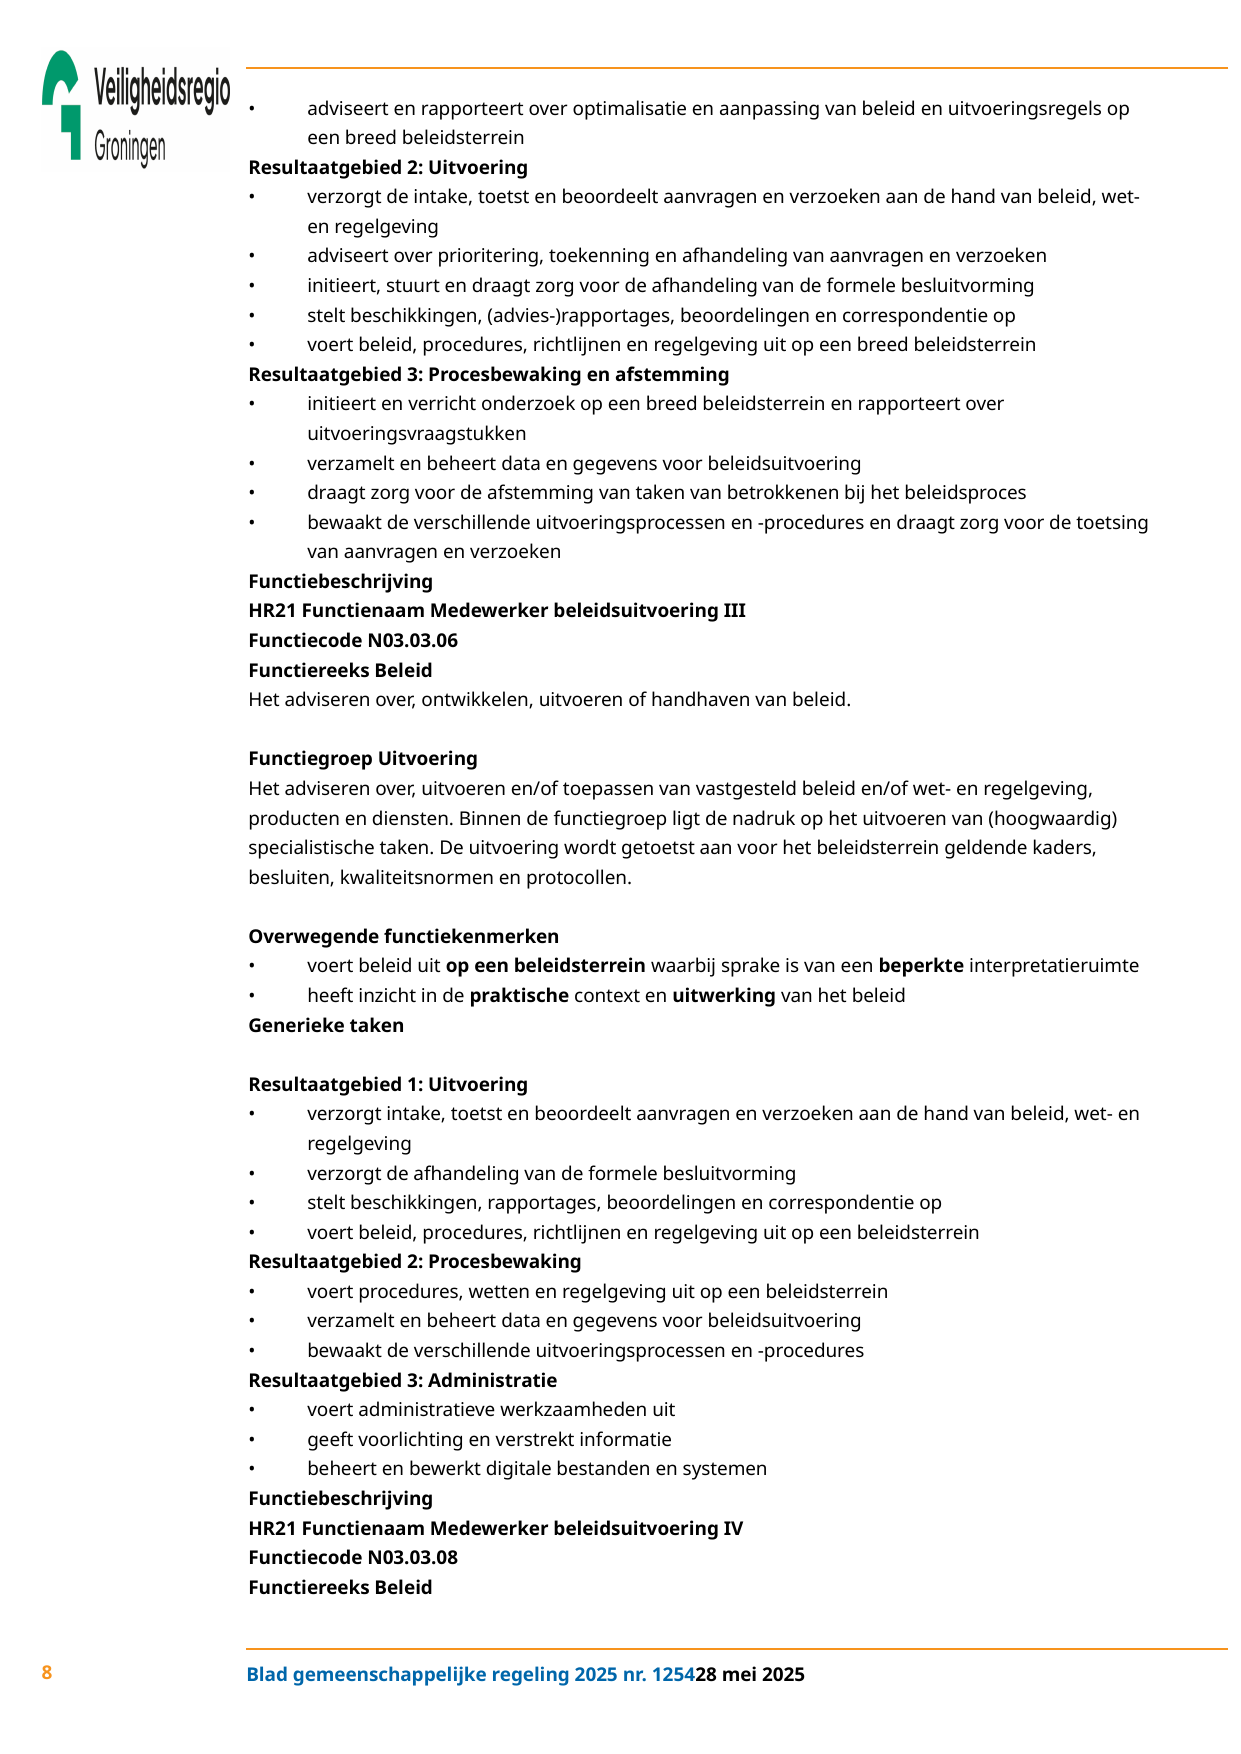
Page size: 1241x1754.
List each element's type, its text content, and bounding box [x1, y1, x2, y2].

list initieert, stuurt en draagt zorg voor de afhandeling van de formele besluitvorming [248, 272, 1152, 298]
list verzamelt en beheert data en gegevens voor beleidsuitvoering [248, 1308, 1152, 1333]
list adviseert over prioritering, toekenning en afhandeling van aanvragen en verzoeken [248, 243, 1152, 268]
list geeft voorlichting en verstrekt informatie [248, 1426, 1152, 1452]
list bewaakt de verschillende uitvoeringsprocessen en -procedures en draagt zorg voor de toetsing van aanvragen en verzoeken [248, 509, 1152, 564]
text HR21 Functienaam Medewerker beleidsuitvoering III [248, 598, 1152, 623]
text Resultaatgebied 2: Uitvoering [248, 154, 1152, 180]
picture [41, 47, 231, 172]
list heeft inzicht in de praktische context en uitwerking van het beleid [248, 982, 1152, 1008]
text Resultaatgebied 2: Procesbewaking [248, 1248, 1152, 1274]
list verzorgt intake, toetst en beoordeelt aanvragen en verzoeken aan de hand van beleid, wet- en regelgeving [248, 1101, 1152, 1156]
text Functiecode N03.03.06 [248, 627, 1152, 653]
text Functiegroep Uitvoering [248, 746, 1152, 771]
text Functiereeks Beleid [248, 657, 1152, 683]
text Generieke taken [248, 1012, 1152, 1038]
list voert procedures, wetten en regelgeving uit op een beleidsterrein [248, 1278, 1152, 1304]
text Functiebeschrijving [248, 1485, 1152, 1511]
text Functiecode N03.03.08 [248, 1544, 1152, 1570]
text Functiereeks Beleid [248, 1574, 1152, 1600]
text Het adviseren over, uitvoeren en/of toepassen van vastgesteld beleid en/of wet- en regelgeving, producten en diensten. Binnen de functiegroep ligt de nadruk op het uitvoeren van (hoogwaardig) specialistische taken. De uitvoering wordt getoetst aan voor het beleidsterrein geldende kaders, besluiten, kwaliteitsnormen en protocollen. [248, 775, 1152, 890]
list voert beleid, procedures, richtlijnen en regelgeving uit op een beleidsterrein [248, 1219, 1152, 1245]
text Het adviseren over, ontwikkelen, uitvoeren of handhaven van beleid. [248, 686, 1152, 712]
list stelt beschikkingen, (advies-)rapportages, beoordelingen en correspondentie op [248, 302, 1152, 328]
text Overwegende functiekenmerken [248, 923, 1152, 949]
list draagt zorg voor de afstemming van taken van betrokkenen bij het beleidsproces [248, 479, 1152, 505]
text Resultaatgebied 3: Procesbewaking en afstemming [248, 361, 1152, 387]
list beheert en bewerkt digitale bestanden en systemen [248, 1456, 1152, 1481]
list voert beleid uit op een beleidsterrein waarbij sprake is van een beperkte interpretatieruimte [248, 953, 1152, 978]
text Resultaatgebied 1: Uitvoering [248, 1071, 1152, 1097]
list voert administratieve werkzaamheden uit [248, 1396, 1152, 1422]
list stelt beschikkingen, rapportages, beoordelingen en correspondentie op [248, 1189, 1152, 1215]
list adviseert en rapporteert over optimalisatie en aanpassing van beleid en uitvoeringsregels op een breed beleidsterrein [248, 95, 1152, 150]
list verzorgt de afhandeling van de formele besluitvorming [248, 1160, 1152, 1186]
text HR21 Functienaam Medewerker beleidsuitvoering IV [248, 1515, 1152, 1541]
text Functiebeschrijving [248, 568, 1152, 594]
text Resultaatgebied 3: Administratie [248, 1367, 1152, 1393]
list voert beleid, procedures, richtlijnen en regelgeving uit op een breed beleidsterrein [248, 331, 1152, 357]
list verzamelt en beheert data en gegevens voor beleidsuitvoering [248, 450, 1152, 476]
list verzorgt de intake, toetst en beoordeelt aanvragen en verzoeken aan de hand van beleid, wet- en regelgeving [248, 183, 1152, 239]
list initieert en verricht onderzoek op een breed beleidsterrein en rapporteert over uitvoeringsvraagstukken [248, 391, 1152, 446]
list bewaakt de verschillende uitvoeringsprocessen en -procedures [248, 1337, 1152, 1363]
